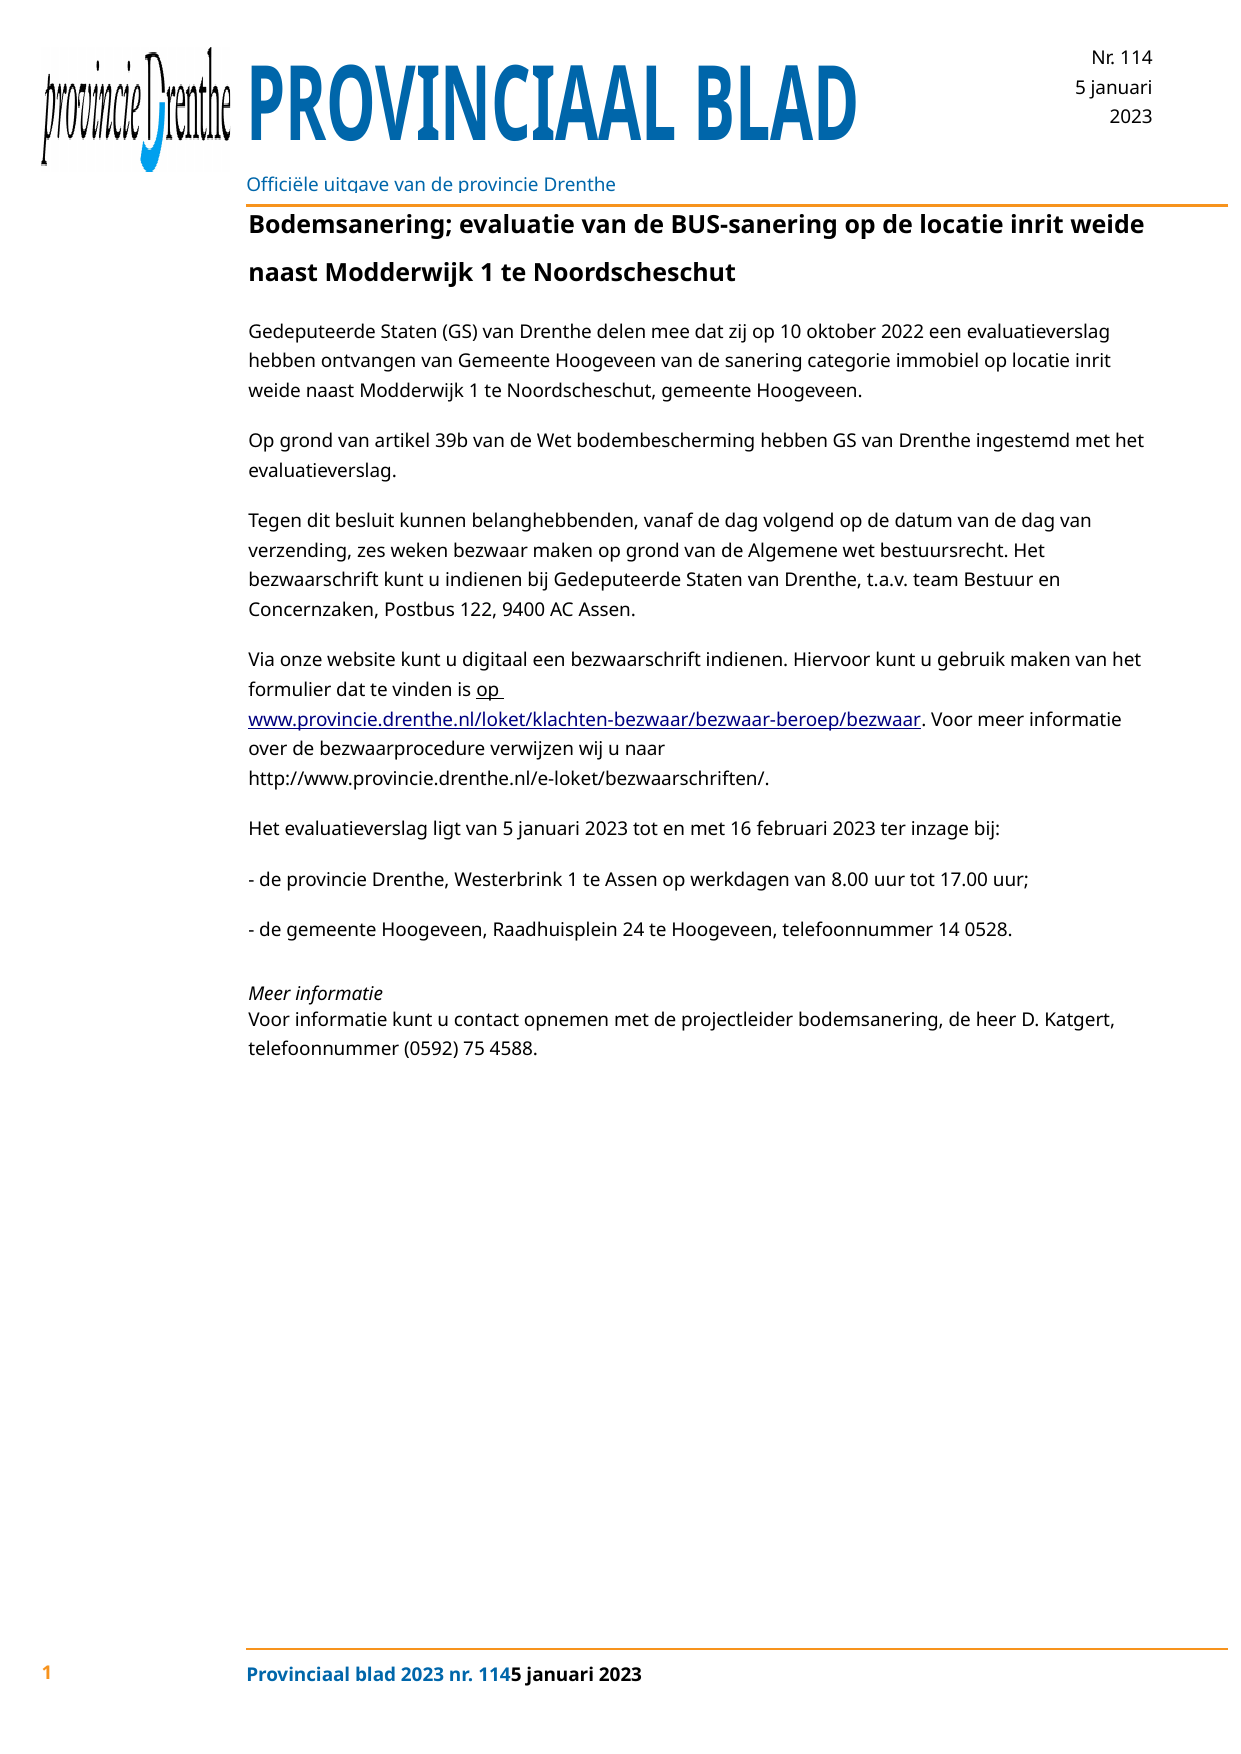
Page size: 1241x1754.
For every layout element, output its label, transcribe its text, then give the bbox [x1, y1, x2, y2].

picture [41, 47, 231, 172]
text Het evaluatieverslag ligt van 5 januari 2023 tot en met 16 februari 2023 ter inzage bij: [248, 815, 1152, 841]
text - de gemeente Hoogeveen, Raadhuisplein 24 te Hoogeveen, telefoonnummer 14 0528. [248, 916, 1152, 942]
text Gedeputeerde Staten (GS) van Drenthe delen mee dat zij op 10 oktober 2022 een evaluatieverslag hebben ontvangen van Gemeente Hoogeveen van de sanering categorie immobiel op locatie inrit weide naast Modderwijk 1 te Noordscheschut, gemeente Hoogeveen. [248, 318, 1152, 403]
text Via onze website kunt u digitaal een bezwaarschrift indienen. Hiervoor kunt u gebruik maken van het formulier dat te vinden is op www.provincie.drenthe.nl/loket/klachten-bezwaar/bezwaar-beroep/bezwaar. Voor meer informatie over de bezwaarprocedure verwijzen wij u naar http://www.provincie.drenthe.nl/e-loket/bezwaarschriften/. [248, 647, 1152, 791]
text Meer informatie [248, 980, 1152, 1006]
text Tegen dit besluit kunnen belanghebbenden, vanaf de dag volgend op de datum van de dag van verzending, zes weken bezwaar maken op grond van de Algemene wet bestuursrecht. Het bezwaarschrift kunt u indienen bij Gedeputeerde Staten van Drenthe, t.a.v. team Bestuur en Concernzaken, Postbus 122, 9400 AC Assen. [248, 507, 1152, 622]
text - de provincie Drenthe, Westerbrink 1 te Assen op werkdagen van 8.00 uur tot 17.00 uur; [248, 866, 1152, 892]
text Voor informatie kunt u contact opnemen met de projectleider bodemsanering, de heer D. Katgert, telefoonnummer (0592) 75 4588. [248, 1006, 1152, 1061]
text Bodemsanering; evaluatie van de BUS-sanering op de locatie inrit weide naast Modderwijk 1 te Noordscheschut [248, 207, 1152, 288]
text Op grond van artikel 39b van de Wet bodembescherming hebben GS van Drenthe ingestemd met het evaluatieverslag. [248, 427, 1152, 483]
